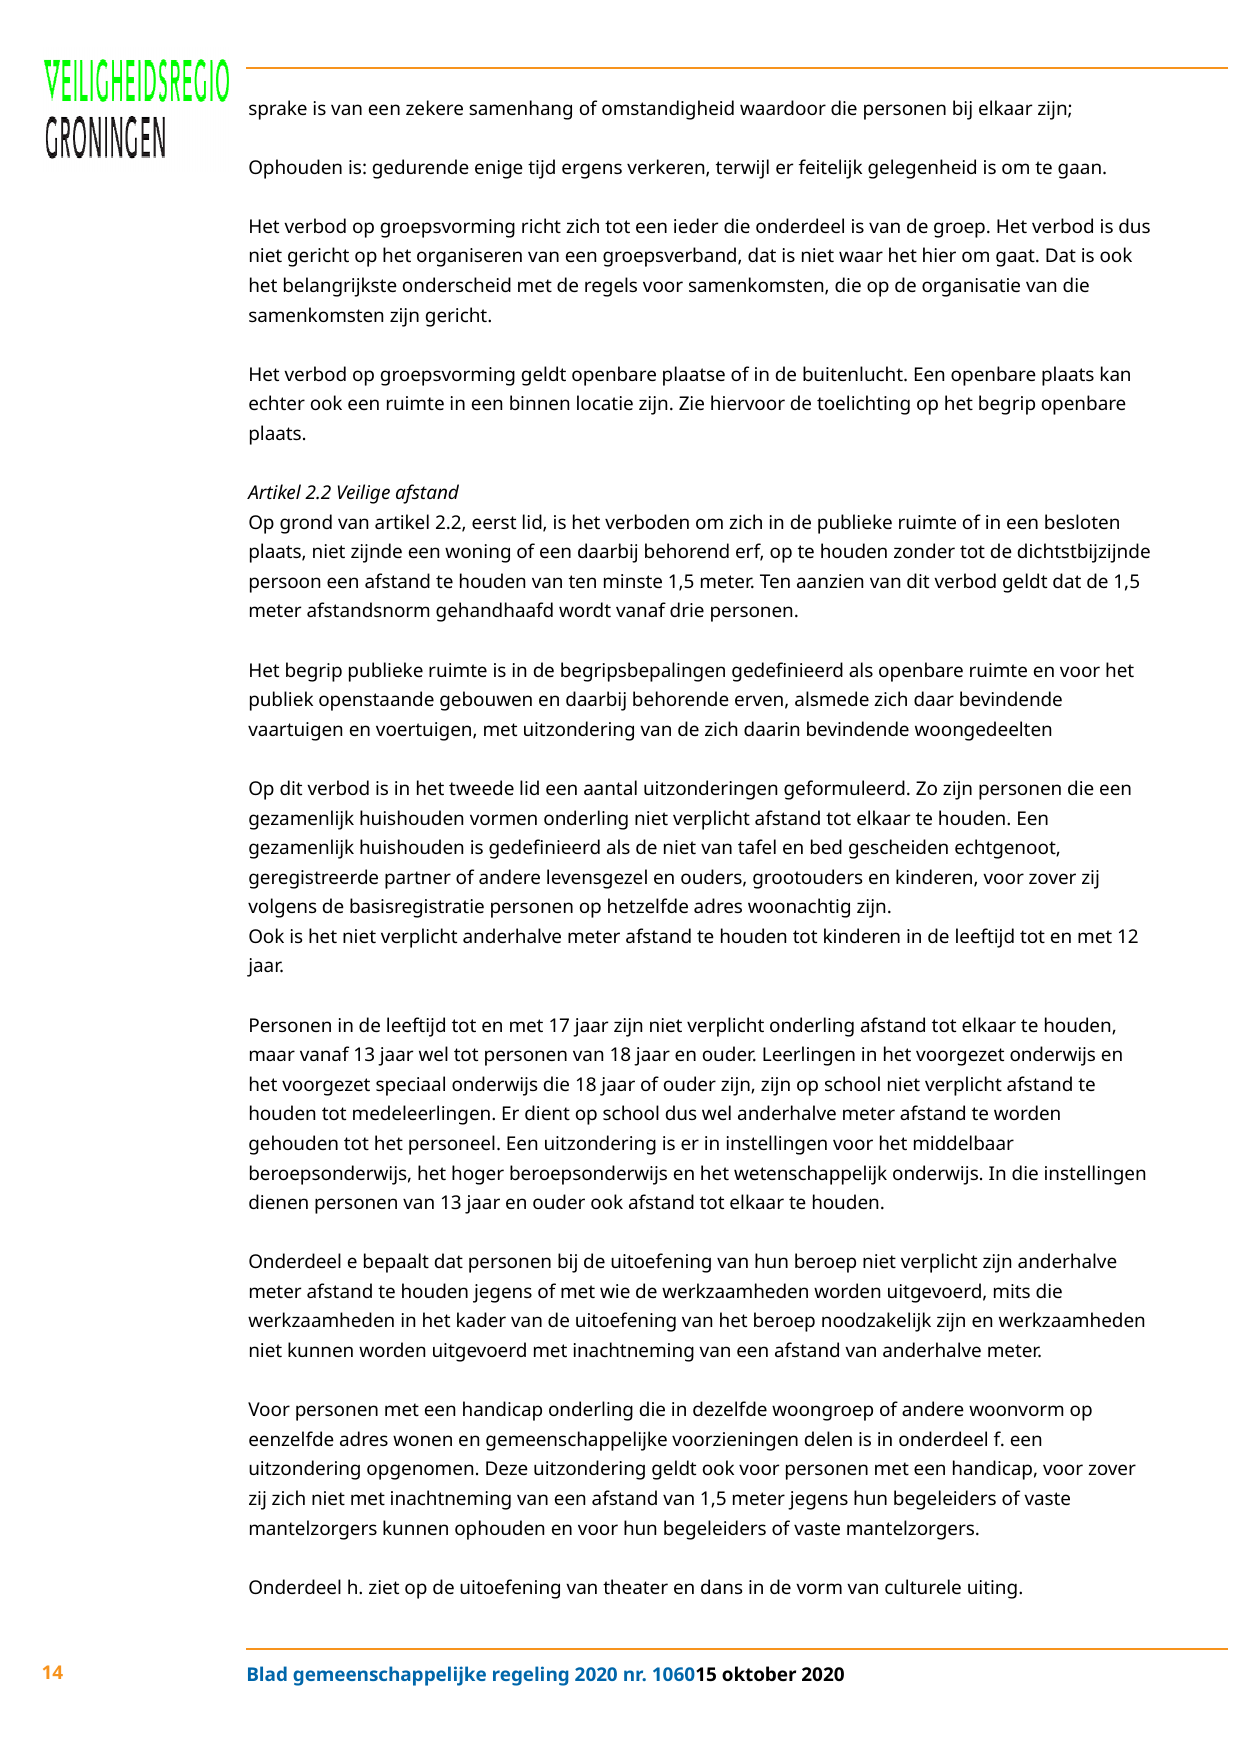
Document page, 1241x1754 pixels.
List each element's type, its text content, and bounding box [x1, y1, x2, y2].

picture [41, 47, 231, 172]
text Het begrip publieke ruimte is in de begripsbepalingen gedefinieerd als openbare ruimte en voor het publiek openstaande gebouwen en daarbij behorende erven, alsmede zich daar bevindende vaartuigen en voertuigen, met uitzondering van de zich daarin bevindende woongedeelten [248, 657, 1152, 742]
text Het verbod op groepsvorming geldt openbare plaatse of in de buitenlucht. Een openbare plaats kan echter ook een ruimte in een binnen locatie zijn. Zie hiervoor de toelichting op het begrip openbare plaats. [248, 361, 1152, 446]
text Voor personen met een handicap onderling die in dezelfde woongroep of andere woonvorm op eenzelfde adres wonen en gemeenschappelijke voorzieningen delen is in onderdeel f. een uitzondering opgenomen. Deze uitzondering geldt ook voor personen met een handicap, voor zover zij zich niet met inachtneming van een afstand van 1,5 meter jegens hun begeleiders of vaste mantelzorgers kunnen ophouden en voor hun begeleiders of vaste mantelzorgers. [248, 1396, 1152, 1541]
text Ophouden is: gedurende enige tijd ergens verkeren, terwijl er feitelijk gelegenheid is om te gaan. [248, 154, 1152, 180]
text Personen in de leeftijd tot en met 17 jaar zijn niet verplicht onderling afstand tot elkaar te houden, maar vanaf 13 jaar wel tot personen van 18 jaar en ouder. Leerlingen in het voorgezet onderwijs en het voorgezet speciaal onderwijs die 18 jaar of ouder zijn, zijn op school niet verplicht afstand te houden tot medeleerlingen. Er dient op school dus wel anderhalve meter afstand te worden gehouden tot het personeel. Een uitzondering is er in instellingen voor het middelbaar beroepsonderwijs, het hoger beroepsonderwijs en het wetenschappelijk onderwijs. In die instellingen dienen personen van 13 jaar en ouder ook afstand tot elkaar te houden. [248, 1012, 1152, 1215]
text Op grond van artikel 2.2, eerst lid, is het verboden om zich in de publieke ruimte of in een besloten plaats, niet zijnde een woning of een daarbij behorend erf, op te houden zonder tot de dichtstbijzijnde persoon een afstand te houden van ten minste 1,5 meter. Ten aanzien van dit verbod geldt dat de 1,5 meter afstandsnorm gehandhaafd wordt vanaf drie personen. [248, 509, 1152, 623]
text sprake is van een zekere samenhang of omstandigheid waardoor die personen bij elkaar zijn; [248, 95, 1152, 121]
text Onderdeel h. ziet op de uitoefening van theater en dans in de vorm van culturele uiting. [248, 1574, 1152, 1600]
text Op dit verbod is in het tweede lid een aantal uitzonderingen geformuleerd. Zo zijn personen die een gezamenlijk huishouden vormen onderling niet verplicht afstand tot elkaar te houden. Een gezamenlijk huishouden is gedefinieerd als de niet van tafel en bed gescheiden echtgenoot, geregistreerde partner of andere levensgezel en ouders, grootouders en kinderen, voor zover zij volgens de basisregistratie personen op hetzelfde adres woonachtig zijn. [248, 775, 1152, 919]
text Het verbod op groepsvorming richt zich tot een ieder die onderdeel is van de groep. Het verbod is dus niet gericht op het organiseren van een groepsverband, dat is niet waar het hier om gaat. Dat is ook het belangrijkste onderscheid met de regels voor samenkomsten, die op de organisatie van die samenkomsten zijn gericht. [248, 213, 1152, 328]
text Artikel 2.2 Veilige afstand [248, 479, 1152, 505]
text Onderdeel e bepaalt dat personen bij de uitoefening van hun beroep niet verplicht zijn anderhalve meter afstand te houden jegens of met wie de werkzaamheden worden uitgevoerd, mits die werkzaamheden in het kader van de uitoefening van het beroep noodzakelijk zijn en werkzaamheden niet kunnen worden uitgevoerd met inachtneming van een afstand van anderhalve meter. [248, 1248, 1152, 1363]
text Ook is het niet verplicht anderhalve meter afstand te houden tot kinderen in de leeftijd tot en met 12 jaar. [248, 923, 1152, 978]
